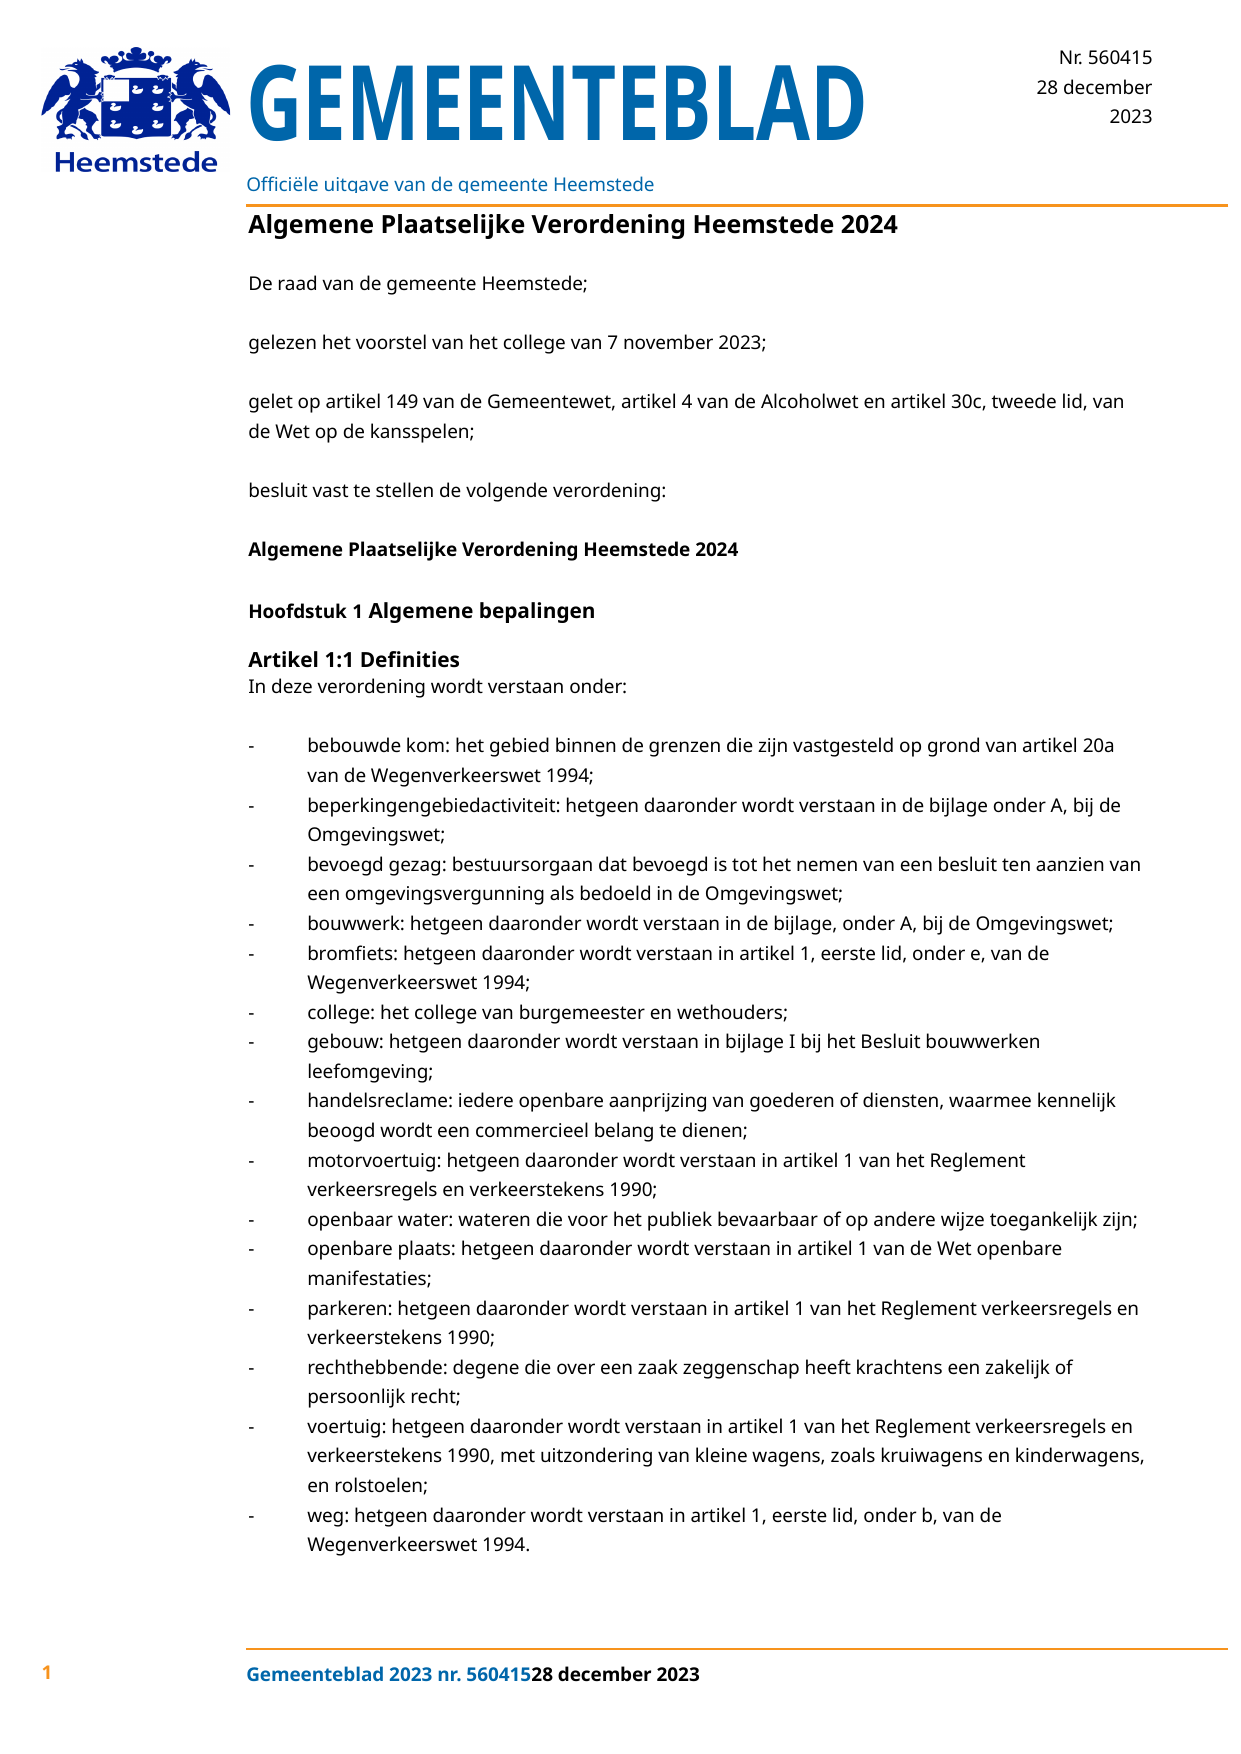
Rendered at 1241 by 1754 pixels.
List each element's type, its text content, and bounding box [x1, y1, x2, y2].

text gelet op artikel 149 van de Gemeentewet, artikel 4 van de Alcoholwet en artikel 30c, tweede lid, van de Wet op de kansspelen; [248, 389, 1152, 444]
list bouwwerk: hetgeen daaronder wordt verstaan in de bijlage, onder A, bij de Omgevingswet; [248, 910, 1152, 936]
list handelsreclame: iedere openbare aanprijzing van goederen of diensten, waarmee kennelijk beoogd wordt een commercieel belang te dienen; [248, 1088, 1152, 1143]
text besluit vast te stellen de volgende verordening: [248, 477, 1152, 503]
text De raad van de gemeente Heemstede; [248, 270, 1152, 296]
text Artikel 1:1 Definities [248, 645, 1152, 673]
text Algemene Plaatselijke Verordening Heemstede 2024 [248, 207, 1152, 241]
picture [41, 47, 231, 172]
list bevoegd gezag: bestuursorgaan dat bevoegd is tot het nemen van een besluit ten aanzien van een omgevingsvergunning als bedoeld in de Omgevingswet; [248, 851, 1152, 906]
text In deze verordening wordt verstaan onder: [248, 673, 1152, 699]
list weg: hetgeen daaronder wordt verstaan in artikel 1, eerste lid, onder b, van de Wegenverkeerswet 1994. [248, 1502, 1152, 1557]
list parkeren: hetgeen daaronder wordt verstaan in artikel 1 van het Reglement verkeersregels en verkeerstekens 1990; [248, 1295, 1152, 1350]
list openbaar water: wateren die voor het publiek bevaarbaar of op andere wijze toegankelijk zijn; [248, 1206, 1152, 1232]
list bromfiets: hetgeen daaronder wordt verstaan in artikel 1, eerste lid, onder e, van de Wegenverkeerswet 1994; [248, 940, 1152, 995]
list openbare plaats: hetgeen daaronder wordt verstaan in artikel 1 van de Wet openbare manifestaties; [248, 1236, 1152, 1291]
list rechthebbende: degene die over een zaak zeggenschap heeft krachtens een zakelijk of persoonlijk recht; [248, 1354, 1152, 1409]
list college: het college van burgemeester en wethouders; [248, 999, 1152, 1024]
text Hoofdstuk 1 Algemene bepalingen [248, 596, 1152, 624]
list beperkingengebiedactiviteit: hetgeen daaronder wordt verstaan in de bijlage onder A, bij de Omgevingswet; [248, 792, 1152, 847]
list motorvoertuig: hetgeen daaronder wordt verstaan in artikel 1 van het Reglement verkeersregels en verkeerstekens 1990; [248, 1147, 1152, 1202]
list bebouwde kom: het gebied binnen de grenzen die zijn vastgesteld op grond van artikel 20a van de Wegenverkeerswet 1994; [248, 733, 1152, 788]
list gebouw: hetgeen daaronder wordt verstaan in bijlage I bij het Besluit bouwwerken leefomgeving; [248, 1028, 1152, 1084]
text Algemene Plaatselijke Verordening Heemstede 2024 [248, 537, 1152, 562]
list voertuig: hetgeen daaronder wordt verstaan in artikel 1 van het Reglement verkeersregels en verkeerstekens 1990, met uitzondering van kleine wagens, zoals kruiwagens en kinderwagens, en rolstoelen; [248, 1413, 1152, 1498]
text gelezen het voorstel van het college van 7 november 2023; [248, 329, 1152, 355]
